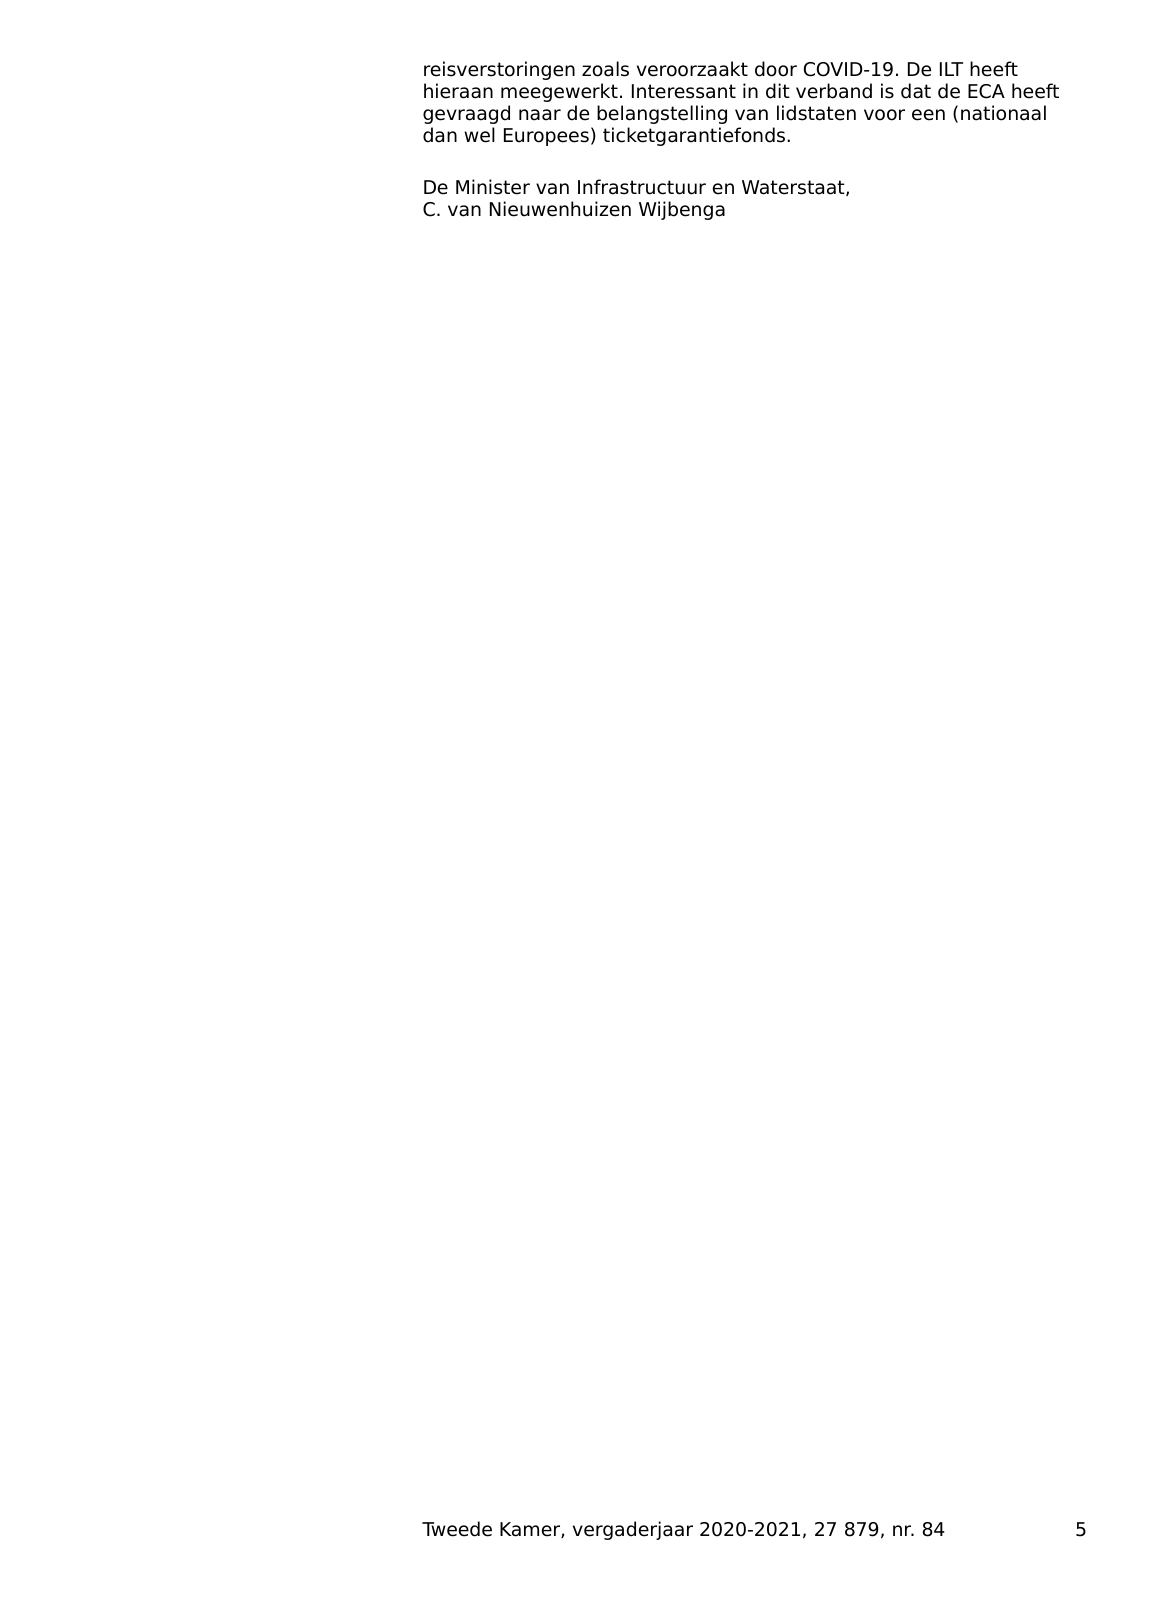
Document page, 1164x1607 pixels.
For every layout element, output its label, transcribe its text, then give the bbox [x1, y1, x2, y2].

text De Minister van Infrastructuur en Waterstaat, C. van Nieuwenhuizen Wijbenga [422, 177, 1087, 221]
text reisverstoringen zoals veroorzaakt door COVID-19. De ILT heeft hieraan meegewerkt. Interessant in dit verband is dat de ECA heeft gevraagd naar de belangstelling van lidstaten voor een (nationaal dan wel Europees) ticketgarantiefonds. [422, 59, 1087, 147]
